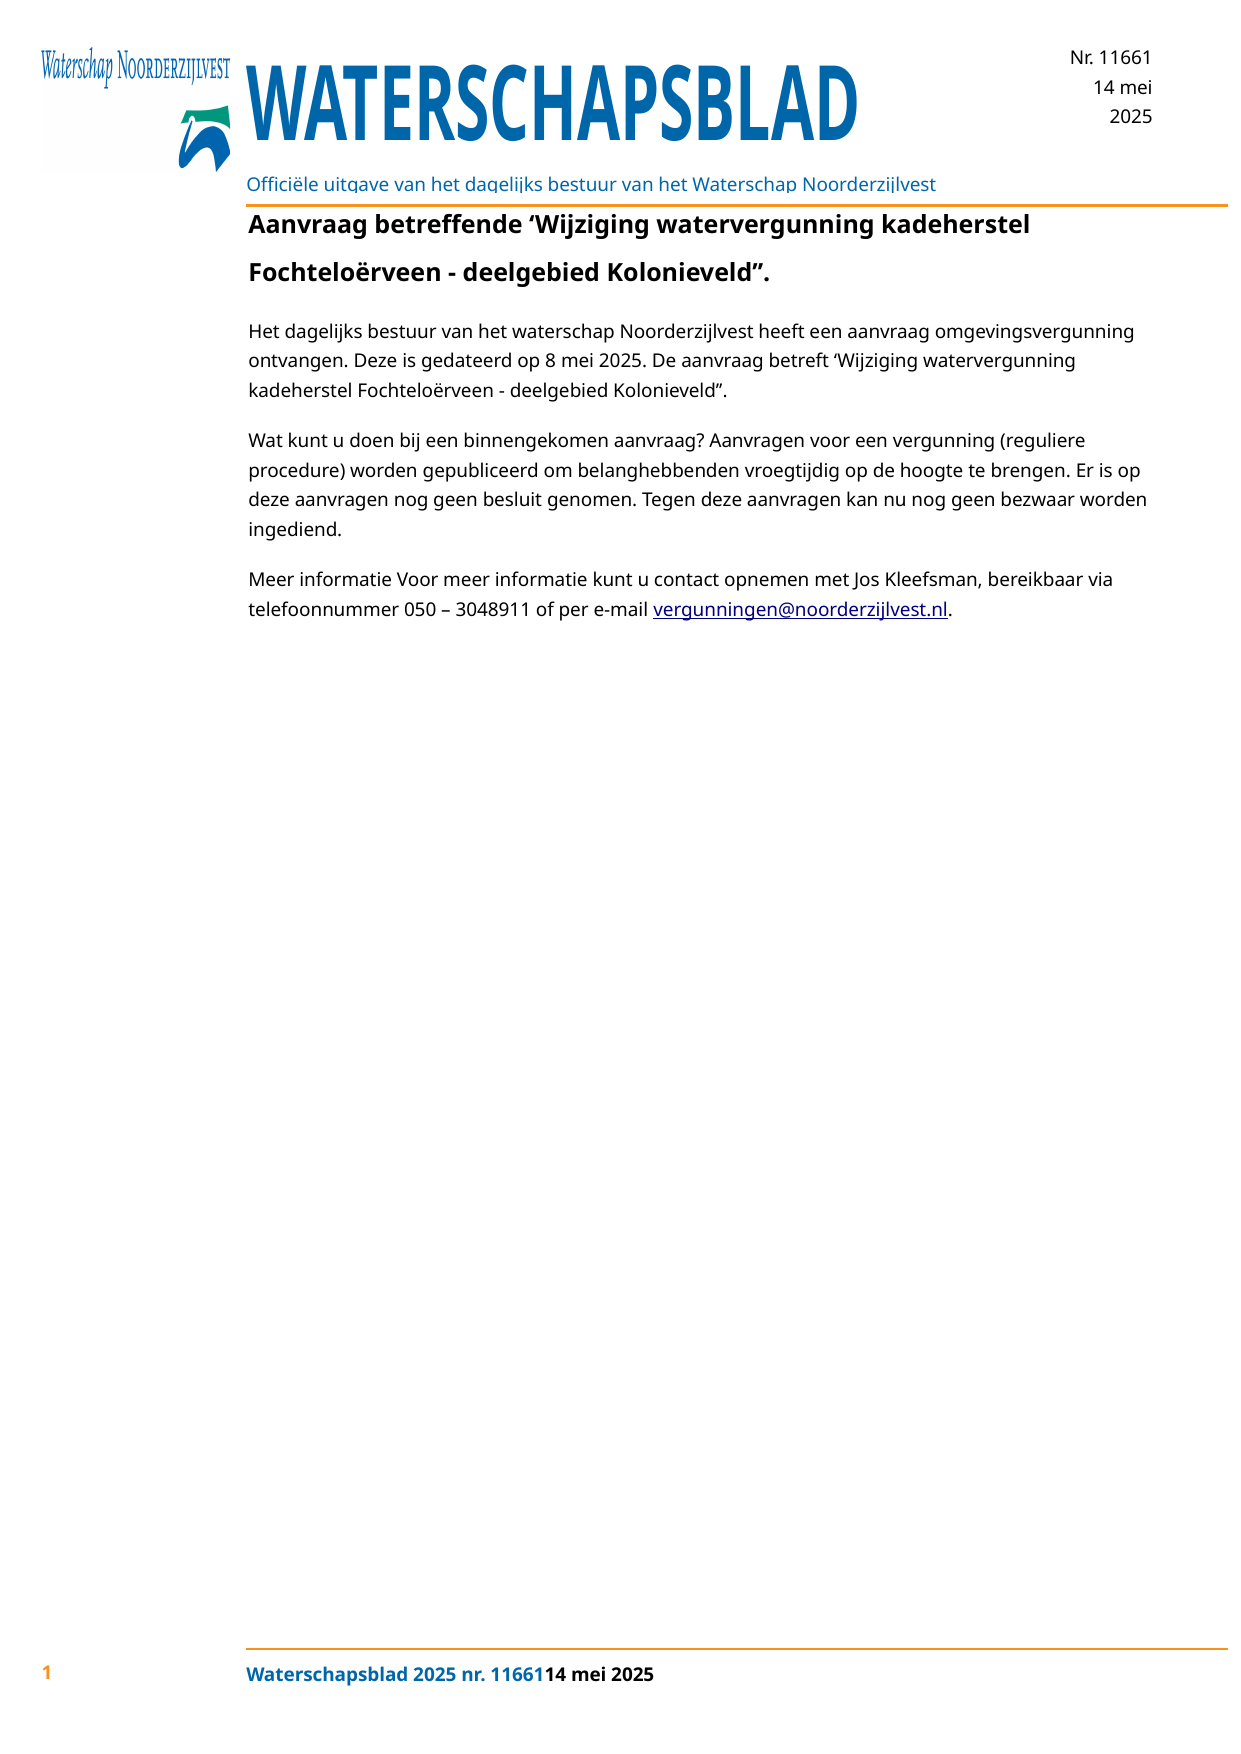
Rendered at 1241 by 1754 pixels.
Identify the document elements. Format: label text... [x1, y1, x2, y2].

text Wat kunt u doen bij een binnengekomen aanvraag? Aanvragen voor een vergunning (reguliere procedure) worden gepubliceerd om belanghebbenden vroegtijdig op de hoogte te brengen. Er is op deze aanvragen nog geen besluit genomen. Tegen deze aanvragen kan nu nog geen bezwaar worden ingediend. [248, 427, 1152, 542]
picture [41, 47, 231, 172]
text Het dagelijks bestuur van het waterschap Noorderzijlvest heeft een aanvraag omgevingsvergunning ontvangen. Deze is gedateerd op 8 mei 2025. De aanvraag betreft ‘Wijziging watervergunning kadeherstel Fochteloërveen - deelgebied Kolonieveld’’. [248, 318, 1152, 403]
text Meer informatie Voor meer informatie kunt u contact opnemen met Jos Kleefsman, bereikbaar via telefoonnummer 050 – 3048911 of per e-mail vergunningen@noorderzijlvest.nl. [248, 567, 1152, 622]
text Aanvraag betreffende ‘Wijziging watervergunning kadeherstel Fochteloërveen - deelgebied Kolonieveld’’. [248, 207, 1152, 288]
